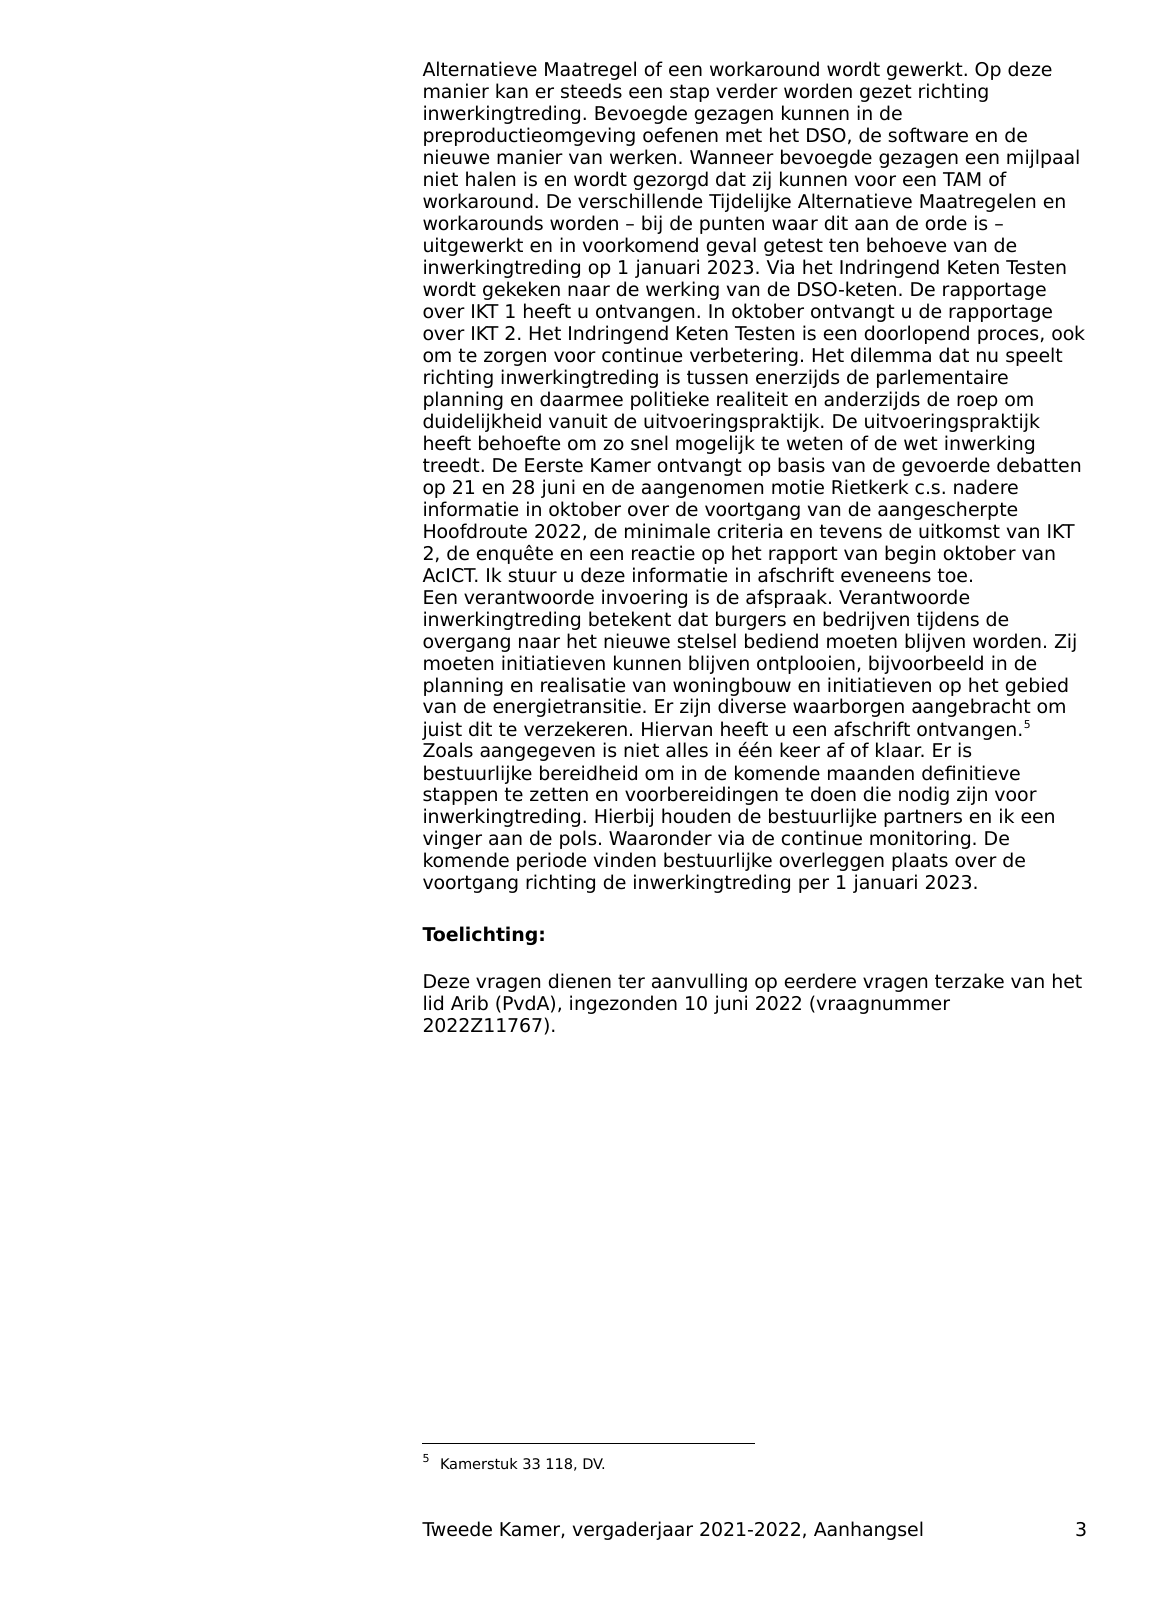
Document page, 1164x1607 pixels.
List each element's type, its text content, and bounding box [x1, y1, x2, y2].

text Een verantwoorde invoering is de afspraak. Verantwoorde inwerkingtreding betekent dat burgers en bedrijven tijdens de overgang naar het nieuwe stelsel bediend moeten blijven worden. Zij moeten initiatieven kunnen blijven ontplooien, bijvoorbeeld in de planning en realisatie van woningbouw en initiatieven op het gebied van de energietransitie. Er zijn diverse waarborgen aangebracht om juist dit te verzekeren. Hiervan heeft u een afschrift ontvangen. [422, 587, 1087, 740]
text Zoals aangegeven is niet alles in één keer af of klaar. Er is bestuurlijke bereidheid om in de komende maanden definitieve stappen te zetten en voorbereidingen te doen die nodig zijn voor inwerkingtreding. Hierbij houden de bestuurlijke partners en ik een vinger aan de pols. Waaronder via de continue monitoring. De komende periode vinden bestuurlijke overleggen plaats over de voortgang richting de inwerkingtreding per 1 januari 2023. [422, 740, 1087, 894]
text Deze vragen dienen ter aanvulling op eerdere vragen terzake van het lid Arib (PvdA), ingezonden 10 juni 2022 (vraagnummer 2022Z11767). [422, 971, 1087, 1037]
text Kamerstuk 33 118, DV. [422, 1452, 1087, 1474]
text Alternatieve Maatregel of een workaround wordt gewerkt. Op deze manier kan er steeds een stap verder worden gezet richting inwerkingtreding. Bevoegde gezagen kunnen in de preproductieomgeving oefenen met het DSO, de software en de nieuwe manier van werken. Wanneer bevoegde gezagen een mijlpaal niet halen is en wordt gezorgd dat zij kunnen voor een TAM of workaround. De verschillende Tijdelijke Alternatieve Maatregelen en workarounds worden – bij de punten waar dit aan de orde is – uitgewerkt en in voorkomend geval getest ten behoeve van de inwerkingtreding op 1 januari 2023. Via het Indringend Keten Testen wordt gekeken naar de werking van de DSO-keten. De rapportage over IKT 1 heeft u ontvangen. In oktober ontvangt u de rapportage over IKT 2. Het Indringend Keten Testen is een doorlopend proces, ook om te zorgen voor continue verbetering. Het dilemma dat nu speelt richting inwerkingtreding is tussen enerzijds de parlementaire planning en daarmee politieke realiteit en anderzijds de roep om duidelijkheid vanuit de uitvoeringspraktijk. De uitvoeringspraktijk heeft behoefte om zo snel mogelijk te weten of de wet inwerking treedt. De Eerste Kamer ontvangt op basis van de gevoerde debatten op 21 en 28 juni en de aangenomen motie Rietkerk c.s. nadere informatie in oktober over de voortgang van de aangescherpte Hoofdroute 2022, de minimale criteria en tevens de uitkomst van IKT 2, de enquête en een reactie op het rapport van begin oktober van AcICT. Ik stuur u deze informatie in afschrift eveneens toe. [422, 59, 1087, 587]
subtitle Toelichting: [422, 924, 1087, 946]
